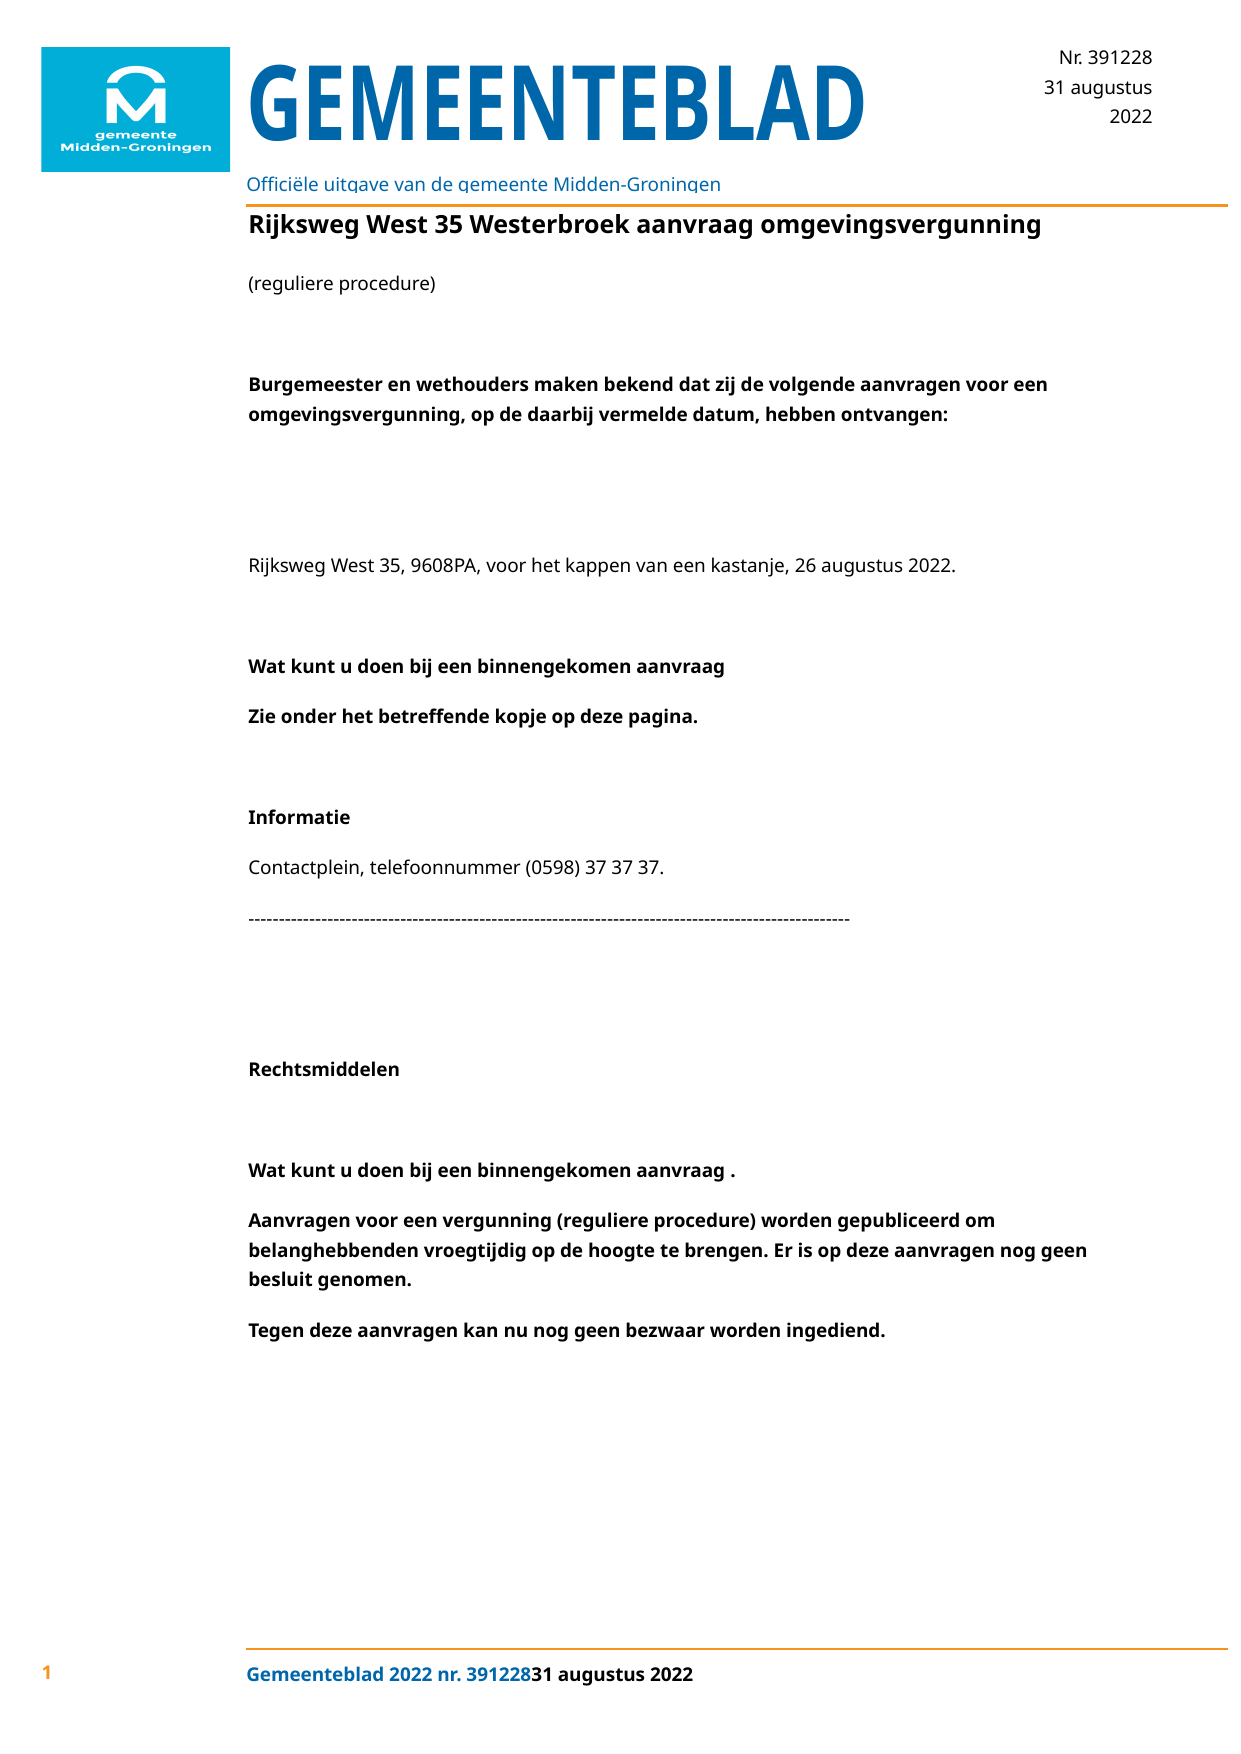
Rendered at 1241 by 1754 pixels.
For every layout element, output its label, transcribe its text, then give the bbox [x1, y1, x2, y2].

text Informatie [248, 804, 1152, 830]
text Rechtsmiddelen [248, 1056, 1152, 1082]
text Aanvragen voor een vergunning (reguliere procedure) worden gepubliceerd om belanghebbenden vroegtijdig op de hoogte te brengen. Er is op deze aanvragen nog geen besluit genomen. [248, 1207, 1152, 1292]
text Wat kunt u doen bij een binnengekomen aanvraag . [248, 1157, 1152, 1183]
picture [108, 66, 164, 82]
text Rijksweg West 35 Westerbroek aanvraag omgevingsvergunning [248, 207, 1152, 241]
text Tegen deze aanvragen kan nu nog geen bezwaar worden ingediend. [248, 1317, 1152, 1343]
text Rijksweg West 35, 9608PA, voor het kappen van een kastanje, 26 augustus 2022. [248, 552, 1152, 578]
text Zie onder het betreffende kopje op deze pagina. [248, 703, 1152, 729]
text Wat kunt u doen bij een binnengekomen aanvraag [248, 653, 1152, 678]
picture [184, 146, 190, 153]
text Burgemeester en wethouders maken bekend dat zij de volgende aanvragen voor een omgevingsvergunning, op de daarbij vermelde datum, hebben ontvangen: [248, 371, 1152, 426]
picture [107, 89, 165, 122]
text (reguliere procedure) [248, 270, 1152, 296]
text Contactplein, telefoonnummer (0598) 37 37 37. [248, 854, 1152, 880]
text --------------------------------------------------------------------------------------------------- [248, 905, 1152, 931]
